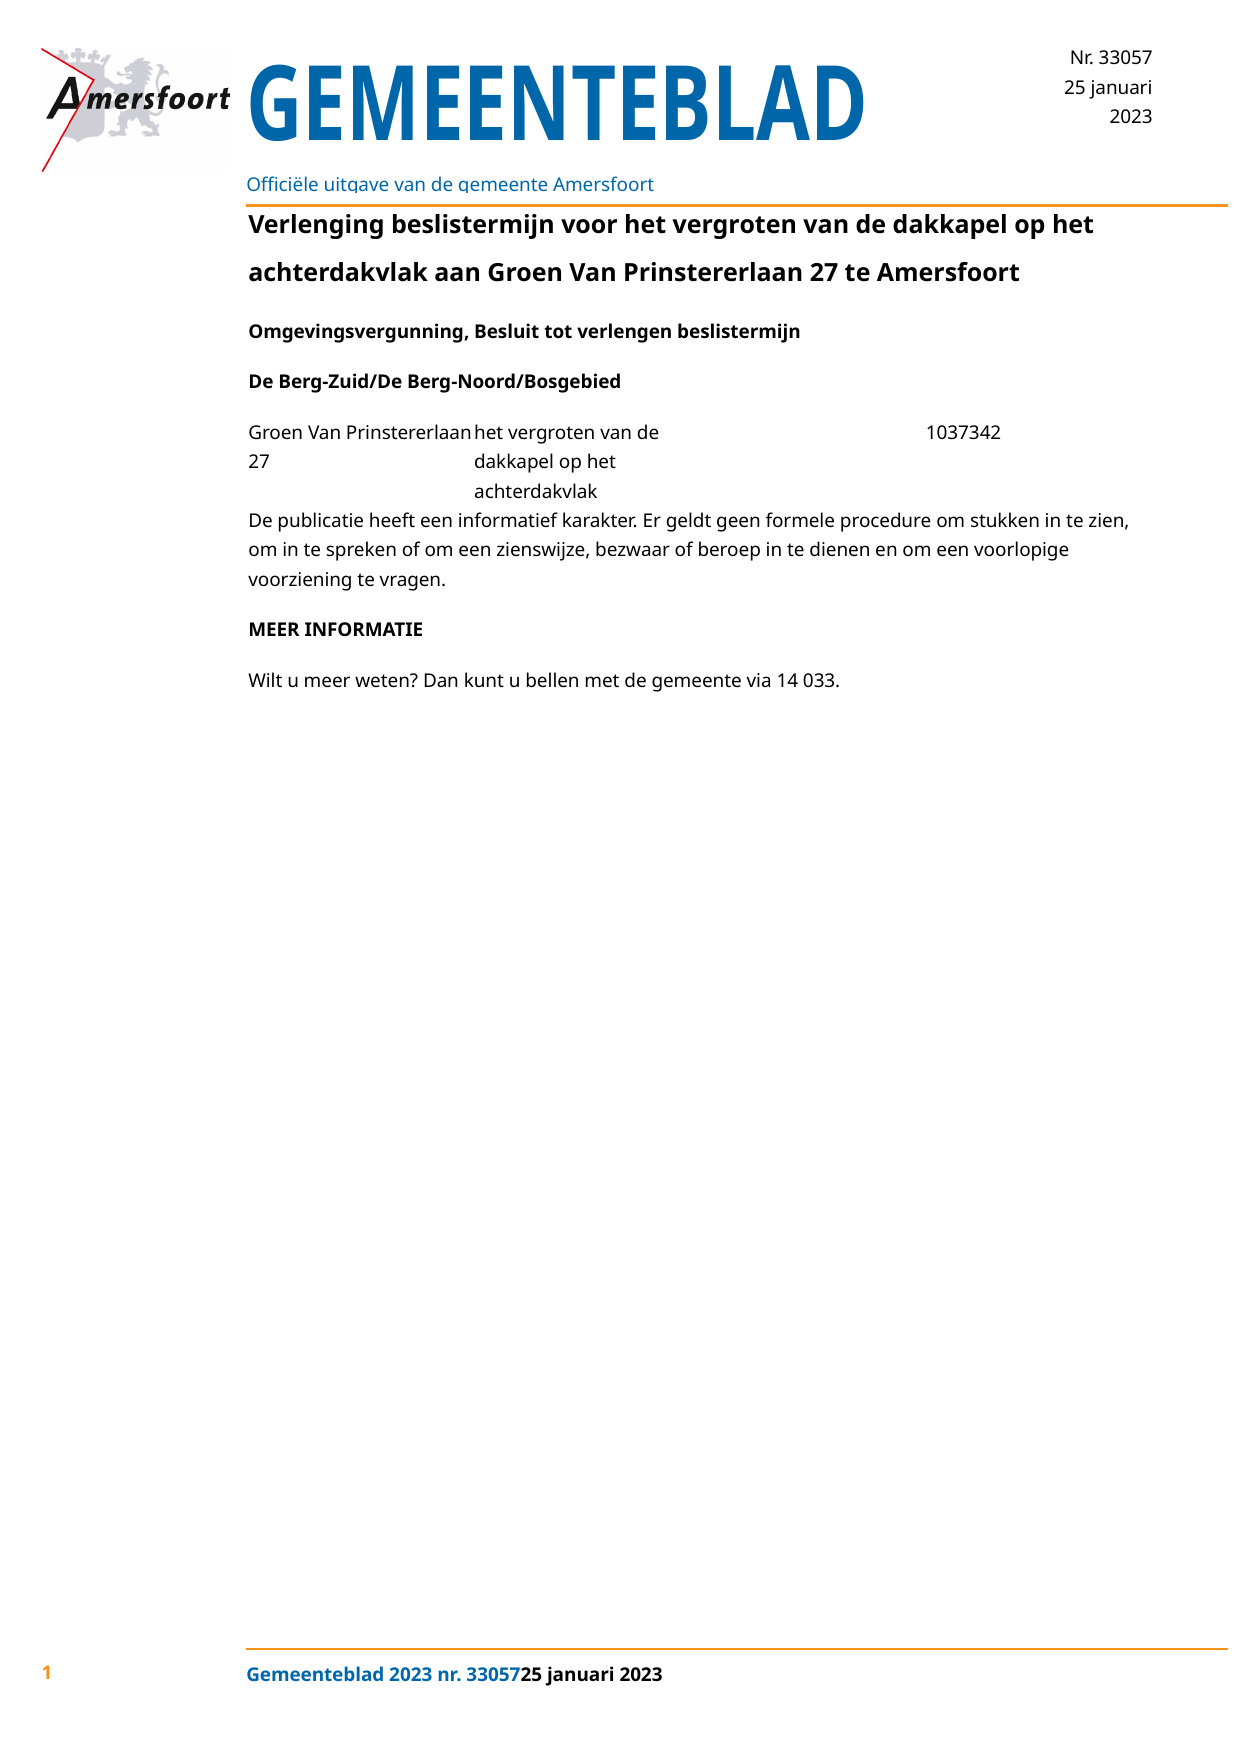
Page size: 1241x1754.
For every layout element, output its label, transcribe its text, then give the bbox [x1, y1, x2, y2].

text Wilt u meer weten? Dan kunt u bellen met de gemeente via 14 033. [248, 667, 1152, 693]
text Omgevingsvergunning, Besluit tot verlengen beslistermijn [248, 318, 1152, 344]
table_header 1037342 [926, 419, 1152, 504]
text De Berg-Zuid/De Berg-Noord/Bosgebied [248, 368, 1152, 394]
table_header Groen Van Prinstererlaan 27 [248, 419, 474, 504]
text Verlenging beslistermijn voor het vergroten van de dakkapel op het achterdakvlak aan Groen Van Prinstererlaan 27 te Amersfoort [248, 207, 1152, 288]
table_header het vergroten van de dakkapel op het achterdakvlak [474, 419, 700, 504]
text De publicatie heeft een informatief karakter. Er geldt geen formele procedure om stukken in te zien, om in te spreken of om een zienswijze, bezwaar of beroep in te dienen en om een voorlopige voorziening te vragen. [248, 507, 1152, 592]
text MEER INFORMATIE [248, 617, 1152, 642]
picture [41, 47, 231, 172]
table_header [700, 419, 926, 504]
